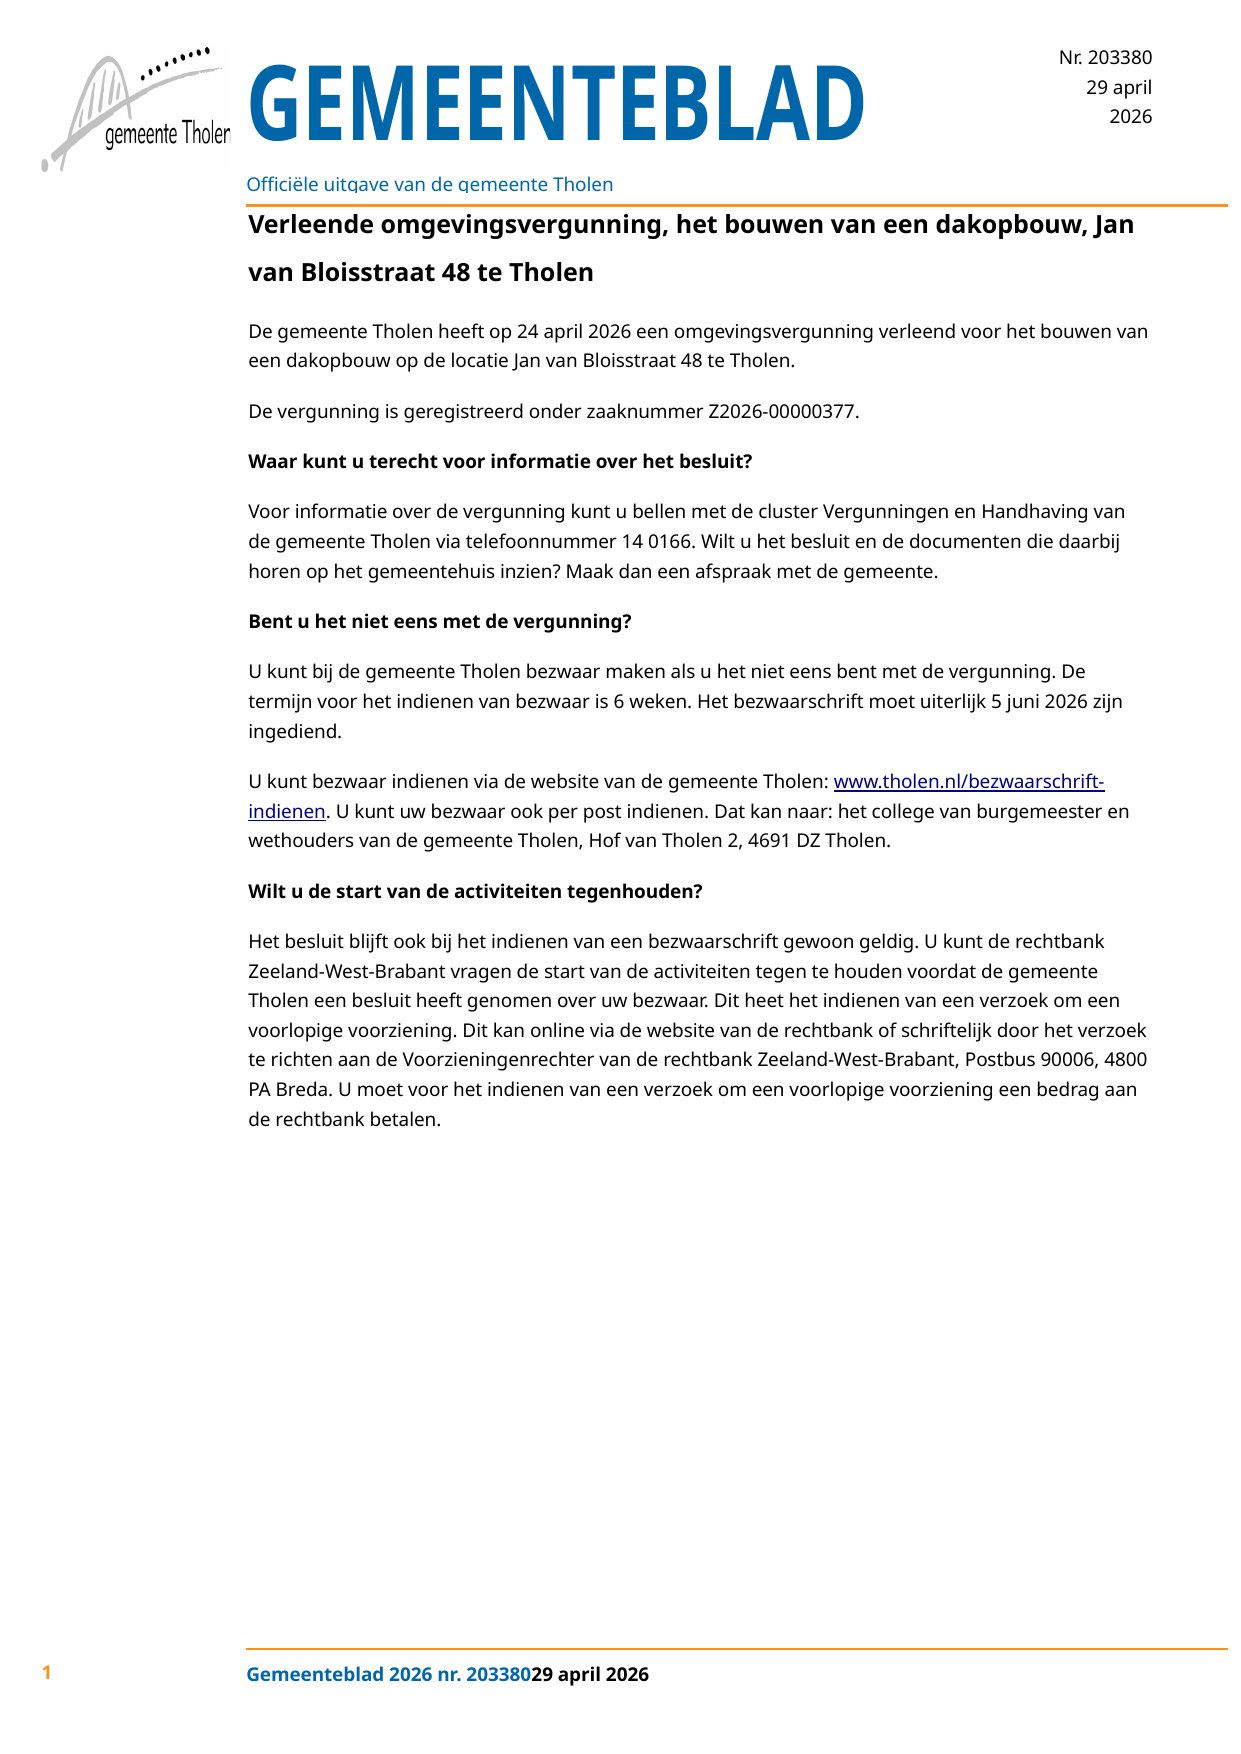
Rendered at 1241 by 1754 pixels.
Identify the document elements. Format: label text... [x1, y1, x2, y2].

text Het besluit blijft ook bij het indienen van een bezwaarschrift gewoon geldig. U kunt de rechtbank Zeeland-West-Brabant vragen de start van de activiteiten tegen te houden voordat de gemeente Tholen een besluit heeft genomen over uw bezwaar. Dit heet het indienen van een verzoek om een voorlopige voorziening. Dit kan online via de website van de rechtbank of schriftelijk door het verzoek te richten aan de Voorzieningenrechter van de rechtbank Zeeland-West-Brabant, Postbus 90006, 4800 PA Breda. U moet voor het indienen van een verzoek om een voorlopige voorziening een bedrag aan de rechtbank betalen. [248, 928, 1152, 1132]
text U kunt bij de gemeente Tholen bezwaar maken als u het niet eens bent met de vergunning. De termijn voor het indienen van bezwaar is 6 weken. Het bezwaarschrift moet uiterlijk 5 juni 2026 zijn ingediend. [248, 659, 1152, 744]
text Waar kunt u terecht voor informatie over het besluit? [248, 448, 1152, 474]
text Wilt u de start van de activiteiten tegenhouden? [248, 878, 1152, 904]
text De gemeente Tholen heeft op 24 april 2026 een omgevingsvergunning verleend voor het bouwen van een dakopbouw op de locatie Jan van Bloisstraat 48 te Tholen. [248, 318, 1152, 373]
picture [41, 47, 231, 172]
text De vergunning is geregistreerd onder zaaknummer Z2026-00000377. [248, 398, 1152, 424]
text Verleende omgevingsvergunning, het bouwen van een dakopbouw, Jan van Bloisstraat 48 te Tholen [248, 207, 1152, 288]
text Voor informatie over de vergunning kunt u bellen met de cluster Vergunningen en Handhaving van de gemeente Tholen via telefoonnummer 14 0166. Wilt u het besluit en de documenten die daarbij horen op het gemeentehuis inzien? Maak dan een afspraak met de gemeente. [248, 499, 1152, 584]
text Bent u het niet eens met de vergunning? [248, 608, 1152, 634]
text U kunt bezwaar indienen via de website van de gemeente Tholen: www.tholen.nl/bezwaarschrift-indienen. U kunt uw bezwaar ook per post indienen. Dat kan naar: het college van burgemeester en wethouders van de gemeente Tholen, Hof van Tholen 2, 4691 DZ Tholen. [248, 768, 1152, 853]
